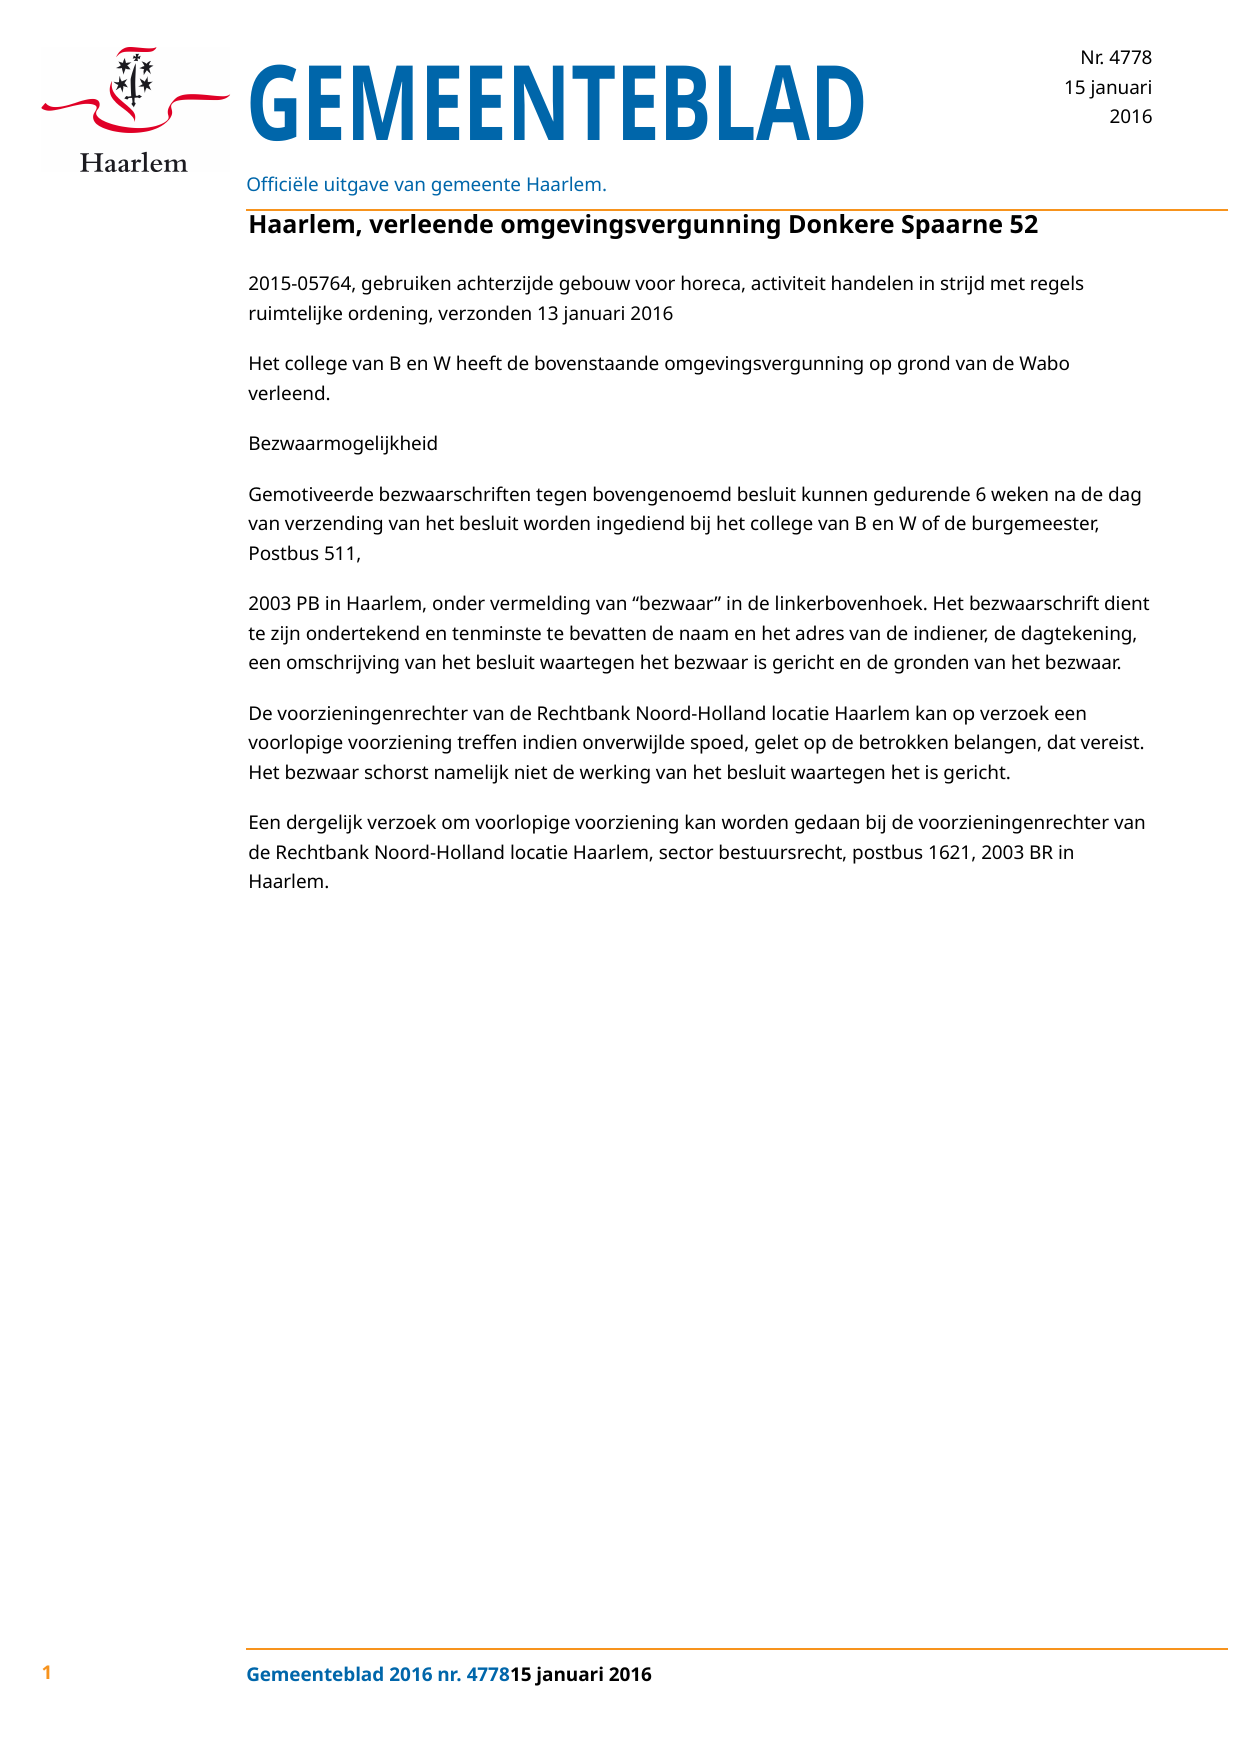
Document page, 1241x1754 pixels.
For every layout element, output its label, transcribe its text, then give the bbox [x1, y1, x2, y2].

picture [41, 47, 231, 172]
text 2003 PB in Haarlem, onder vermelding van “bezwaar” in de linkerbovenhoek. Het bezwaarschrift dient te zijn ondertekend en tenminste te bevatten de naam en het adres van de indiener, de dagtekening, een omschrijving van het besluit waartegen het bezwaar is gericht en de gronden van het bezwaar. [248, 590, 1152, 675]
text Een dergelijk verzoek om voorlopige voorziening kan worden gedaan bij de voorzieningenrechter van de Rechtbank Noord-Holland locatie Haarlem, sector bestuursrecht, postbus 1621, 2003 BR in Haarlem. [248, 809, 1152, 894]
text 2015-05764, gebruiken achterzijde gebouw voor horeca, activiteit handelen in strijd met regels ruimtelijke ordening, verzonden 13 januari 2016 [248, 270, 1152, 326]
text Bezwaarmogelijkheid [248, 430, 1152, 456]
text De voorzieningenrechter van de Rechtbank Noord-Holland locatie Haarlem kan op verzoek een voorlopige voorziening treffen indien onverwijlde spoed, gelet op de betrokken belangen, dat vereist. Het bezwaar schorst namelijk niet de werking van het besluit waartegen het is gericht. [248, 700, 1152, 785]
text Het college van B en W heeft de bovenstaande omgevingsvergunning op grond van de Wabo verleend. [248, 350, 1152, 406]
text Gemotiveerde bezwaarschriften tegen bovengenoemd besluit kunnen gedurende 6 weken na de dag van verzending van het besluit worden ingediend bij het college van B en W of de burgemeester, Postbus 511, [248, 481, 1152, 566]
text Haarlem, verleende omgevingsvergunning Donkere Spaarne 52 [248, 211, 1152, 241]
